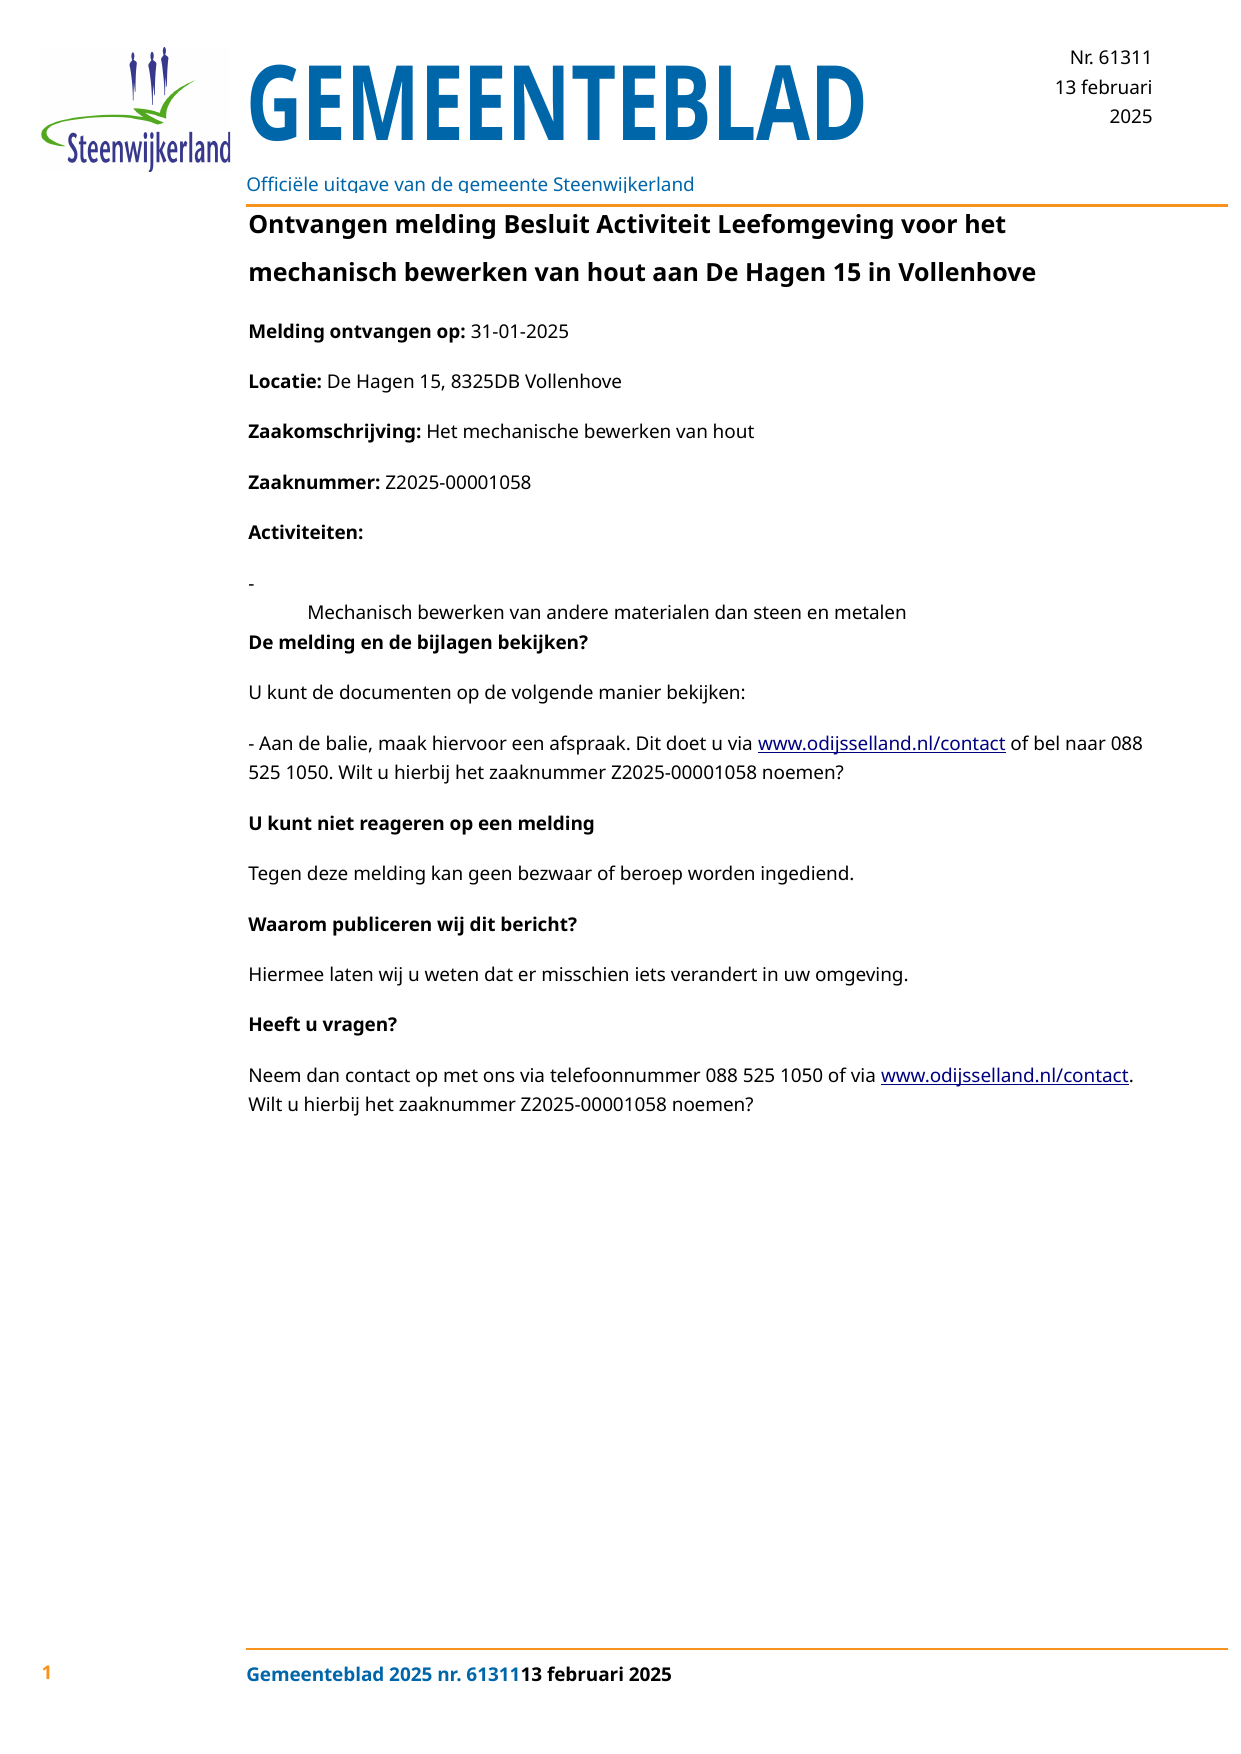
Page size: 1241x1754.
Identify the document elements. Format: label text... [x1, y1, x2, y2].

text Melding ontvangen op: 31-01-2025 [248, 318, 1152, 344]
text U kunt de documenten op de volgende manier bekijken: [248, 679, 1152, 705]
text Waarom publiceren wij dit bericht? [248, 911, 1152, 937]
text Neem dan contact op met ons via telefoonnummer 088 525 1050 of via www.odijsselland.nl/contact. Wilt u hierbij het zaaknummer Z2025-00001058 noemen? [248, 1062, 1152, 1117]
text Zaakomschrijving: Het mechanische bewerken van hout [248, 419, 1152, 444]
text - Aan de balie, maak hiervoor een afspraak. Dit doet u via www.odijsselland.nl/contact of bel naar 088 525 1050. Wilt u hierbij het zaaknummer Z2025-00001058 noemen? [248, 730, 1152, 785]
text Locatie: De Hagen 15, 8325DB Vollenhove [248, 368, 1152, 394]
text Ontvangen melding Besluit Activiteit Leefomgeving voor het mechanisch bewerken van hout aan De Hagen 15 in Vollenhove [248, 207, 1152, 288]
text U kunt niet reageren op een melding [248, 810, 1152, 836]
text Hiermee laten wij u weten dat er misschien iets verandert in uw omgeving. [248, 961, 1152, 987]
text Activiteiten: [248, 519, 1152, 545]
list Mechanisch bewerken van andere materialen dan steen en metalen [248, 599, 1152, 625]
text Tegen deze melding kan geen bezwaar of beroep worden ingediend. [248, 860, 1152, 886]
picture [41, 47, 231, 172]
text De melding en de bijlagen bekijken? [248, 629, 1152, 655]
text Zaaknummer: Z2025-00001058 [248, 469, 1152, 495]
text Heeft u vragen? [248, 1012, 1152, 1037]
